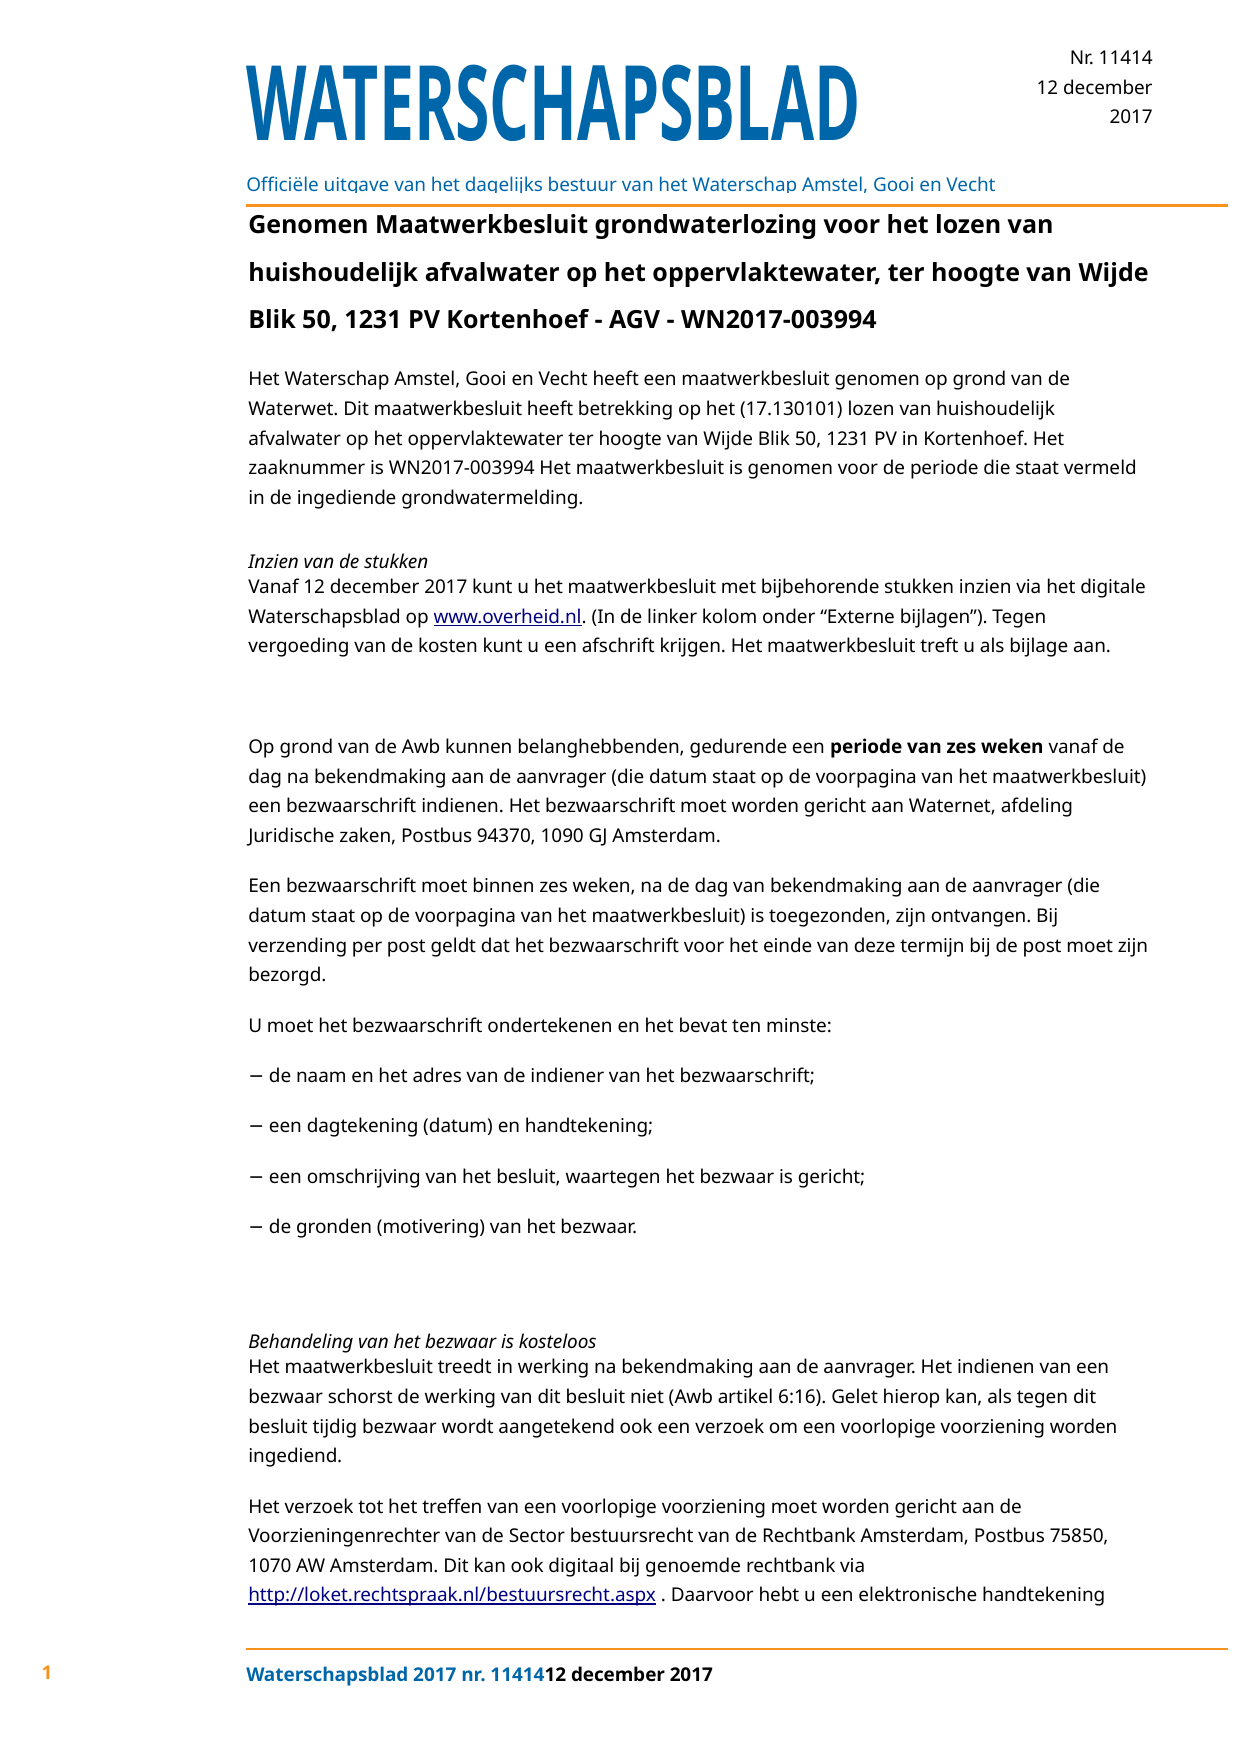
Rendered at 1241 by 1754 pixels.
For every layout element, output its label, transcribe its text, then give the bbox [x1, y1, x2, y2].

text Het maatwerkbesluit treedt in werking na bekendmaking aan de aanvrager. Het indienen van een bezwaar schorst de werking van dit besluit niet (Awb artikel 6:16). Gelet hierop kan, als tegen dit besluit tijdig bezwaar wordt aangetekend ook een verzoek om een voorlopige voorziening worden ingediend. [248, 1354, 1152, 1468]
text Behandeling van het bezwaar is kosteloos [248, 1328, 1152, 1354]
text Een bezwaarschrift moet binnen zes weken, na de dag van bekendmaking aan de aanvrager (die datum staat op de voorpagina van het maatwerkbesluit) is toegezonden, zijn ontvangen. Bij verzending per post geldt dat het bezwaarschrift voor het einde van deze termijn bij de post moet zijn bezorgd. [248, 873, 1152, 987]
text Het Waterschap Amstel, Gooi en Vecht heeft een maatwerkbesluit genomen op grond van de Waterwet. Dit maatwerkbesluit heeft betrekking op het (17.130101) lozen van huishoudelijk afvalwater op het oppervlaktewater ter hoogte van Wijde Blik 50, 1231 PV in Kortenhoef. Het zaaknummer is WN2017-003994 Het maatwerkbesluit is genomen voor de periode die staat vermeld in de ingediende grondwatermelding. [248, 366, 1152, 509]
text Het verzoek tot het treffen van een voorlopige voorziening moet worden gericht aan de Voorzieningenrechter van de Sector bestuursrecht van de Rechtbank Amsterdam, Postbus 75850, 1070 AW Amsterdam. Dit kan ook digitaal bij genoemde rechtbank via http://loket.rechtspraak.nl/bestuursrecht.aspx . Daarvoor hebt u een elektronische handtekening [248, 1493, 1152, 1607]
text Op grond van de Awb kunnen belanghebbenden, gedurende een periode van zes weken vanaf de dag na bekendmaking aan de aanvrager (die datum staat op de voorpagina van het maatwerkbesluit) een bezwaarschrift indienen. Het bezwaarschrift moet worden gericht aan Waternet, afdeling Juridische zaken, Postbus 94370, 1090 GJ Amsterdam. [248, 733, 1152, 848]
text Genomen Maatwerkbesluit grondwaterlozing voor het lozen van huishoudelijk afvalwater op het oppervlaktewater, ter hoogte van Wijde Blik 50, 1231 PV Kortenhoef - AGV - WN2017-003994 [248, 207, 1152, 336]
text − een omschrijving van het besluit, waartegen het bezwaar is gericht; [248, 1163, 1152, 1189]
text U moet het bezwaarschrift ondertekenen en het bevat ten minste: [248, 1012, 1152, 1038]
text − de gronden (motivering) van het bezwaar. [248, 1213, 1152, 1239]
text − een dagtekening (datum) en handtekening; [248, 1113, 1152, 1138]
text − de naam en het adres van de indiener van het bezwaarschrift; [248, 1062, 1152, 1088]
picture [41, 47, 231, 172]
text Vanaf 12 december 2017 kunt u het maatwerkbesluit met bijbehorende stukken inzien via het digitale Waterschapsblad op www.overheid.nl. (In de linker kolom onder “Externe bijlagen”). Tegen vergoeding van de kosten kunt u een afschrift krijgen. Het maatwerkbesluit treft u als bijlage aan. [248, 573, 1152, 658]
text Inzien van de stukken [248, 548, 1152, 573]
